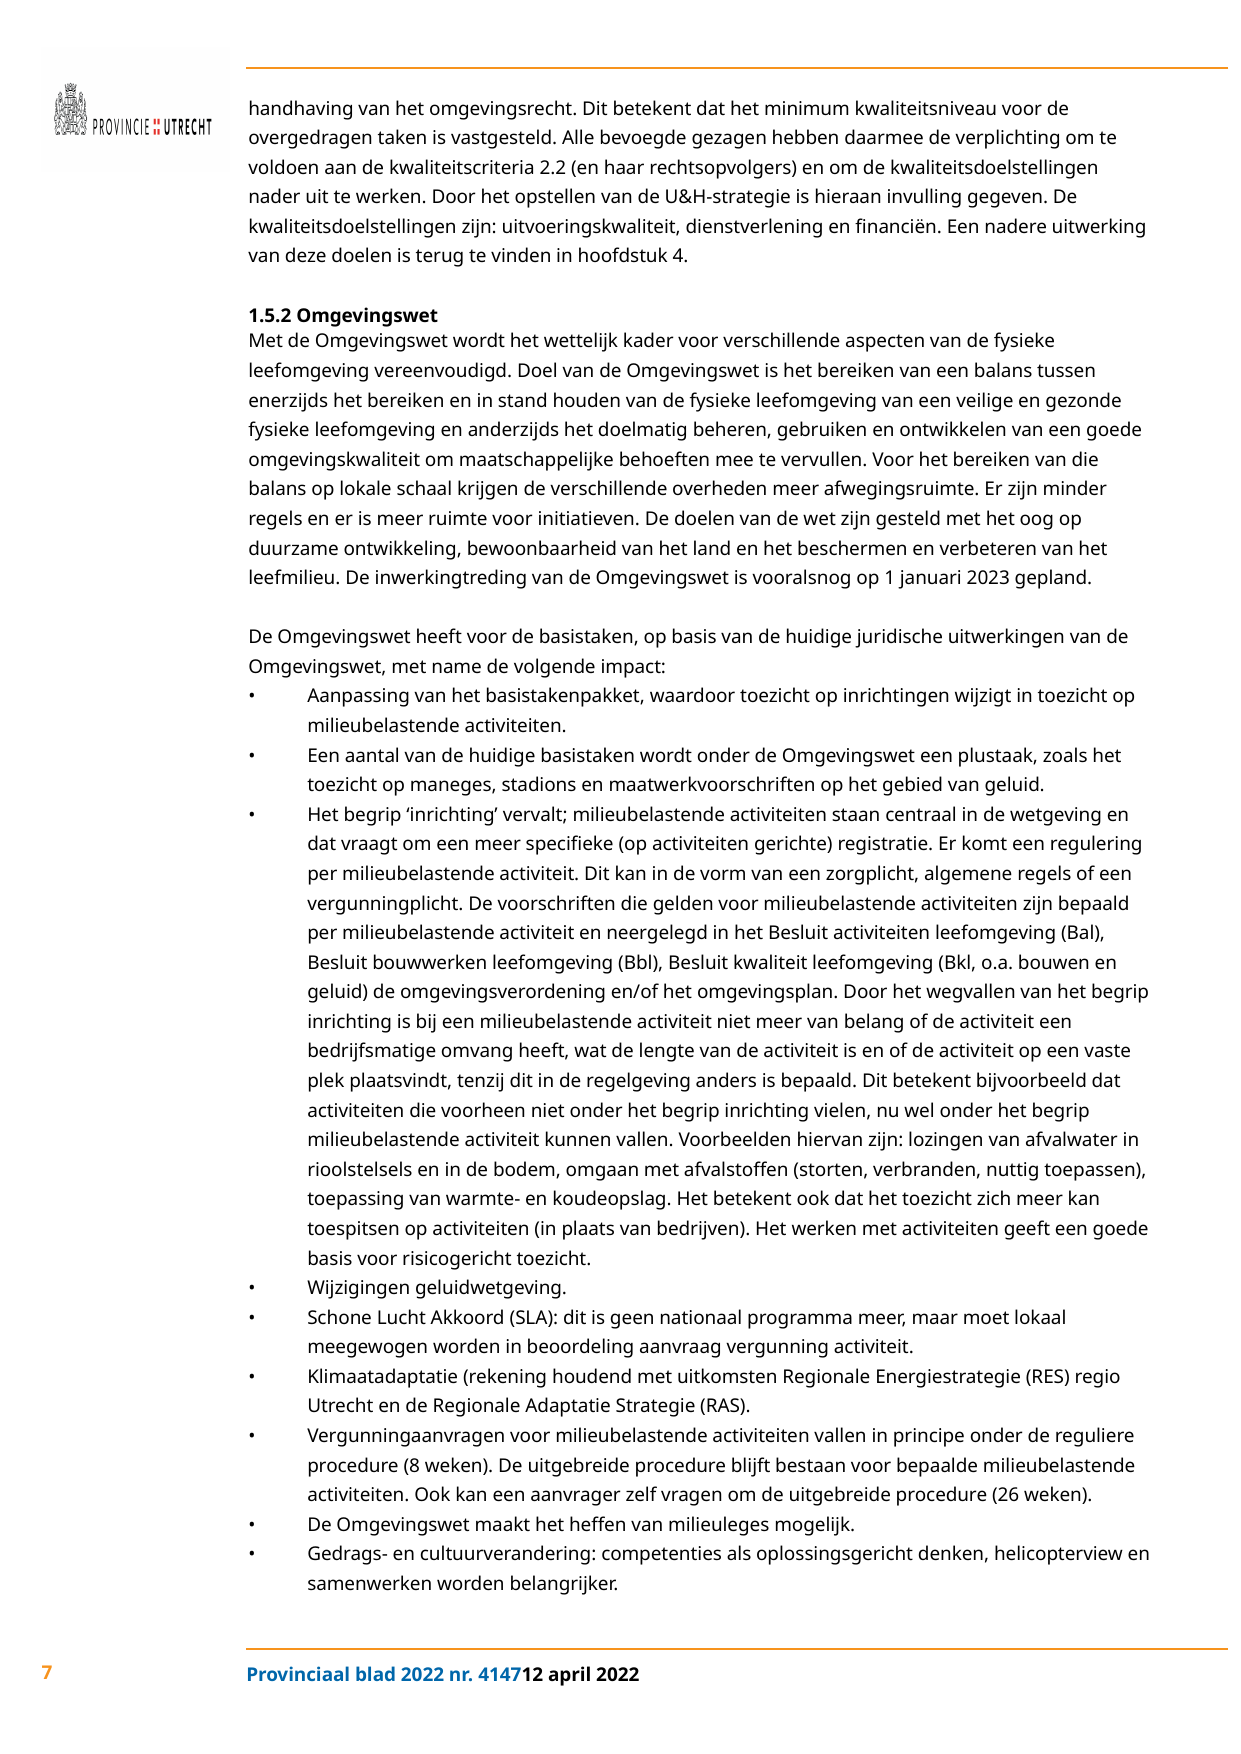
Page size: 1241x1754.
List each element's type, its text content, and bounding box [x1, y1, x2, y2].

list Aanpassing van het basistakenpakket, waardoor toezicht op inrichtingen wijzigt in toezicht op milieubelastende activiteiten. [248, 683, 1152, 738]
list De Omgevingswet maakt het heffen van milieuleges mogelijk. [248, 1511, 1152, 1537]
list Gedrags- en cultuurverandering: competenties als oplossingsgericht denken, helicopterview en samenwerken worden belangrijker. [248, 1541, 1152, 1596]
text De Omgevingswet heeft voor de basistaken, op basis van de huidige juridische uitwerkingen van de Omgevingswet, met name de volgende impact: [248, 623, 1152, 679]
list Wijzigingen geluidwetgeving. [248, 1274, 1152, 1300]
list Klimaatadaptatie (rekening houdend met uitkomsten Regionale Energiestrategie (RES) regio Utrecht en de Regionale Adaptatie Strategie (RAS). [248, 1363, 1152, 1418]
list Vergunningaanvragen voor milieubelastende activiteiten vallen in principe onder de reguliere procedure (8 weken). De uitgebreide procedure blijft bestaan voor bepaalde milieubelastende activiteiten. Ook kan een aanvrager zelf vragen om de uitgebreide procedure (26 weken). [248, 1422, 1152, 1507]
text 1.5.2 Omgevingswet [248, 302, 1152, 328]
list Schone Lucht Akkoord (SLA): dit is geen nationaal programma meer, maar moet lokaal meegewogen worden in beoordeling aanvraag vergunning activiteit. [248, 1304, 1152, 1359]
text Met de Omgevingswet wordt het wettelijk kader voor verschillende aspecten van de fysieke leefomgeving vereenvoudigd. Doel van de Omgevingswet is het bereiken van een balans tussen enerzijds het bereiken en in stand houden van de fysieke leefomgeving van een veilige en gezonde fysieke leefomgeving en anderzijds het doelmatig beheren, gebruiken en ontwikkelen van een goede omgevingskwaliteit om maatschappelijke behoeften mee te vervullen. Voor het bereiken van die balans op lokale schaal krijgen de verschillende overheden meer afwegingsruimte. Er zijn minder regels en er is meer ruimte voor initiatieven. De doelen van de wet zijn gesteld met het oog op duurzame ontwikkeling, bewoonbaarheid van het land en het beschermen en verbeteren van het leefmilieu. De inwerkingtreding van de Omgevingswet is vooralsnog op 1 januari 2023 gepland. [248, 328, 1152, 590]
picture [41, 47, 231, 172]
list Het begrip ‘inrichting’ vervalt; milieubelastende activiteiten staan centraal in de wetgeving en dat vraagt om een meer specifieke (op activiteiten gerichte) registratie. Er komt een regulering per milieubelastende activiteit. Dit kan in de vorm van een zorgplicht, algemene regels of een vergunningplicht. De voorschriften die gelden voor milieubelastende activiteiten zijn bepaald per milieubelastende activiteit en neergelegd in het Besluit activiteiten leefomgeving (Bal), Besluit bouwwerken leefomgeving (Bbl), Besluit kwaliteit leefomgeving (Bkl, o.a. bouwen en geluid) de omgevingsverordening en/of het omgevingsplan. Door het wegvallen van het begrip inrichting is bij een milieubelastende activiteit niet meer van belang of de activiteit een bedrijfsmatige omvang heeft, wat de lengte van de activiteit is en of de activiteit op een vaste plek plaatsvindt, tenzij dit in de regelgeving anders is bepaald. Dit betekent bijvoorbeeld dat activiteiten die voorheen niet onder het begrip inrichting vielen, nu wel onder het begrip milieubelastende activiteit kunnen vallen. Voorbeelden hiervan zijn: lozingen van afvalwater in rioolstelsels en in de bodem, omgaan met afvalstoffen (storten, verbranden, nuttig toepassen), toepassing van warmte- en koudeopslag. Het betekent ook dat het toezicht zich meer kan toespitsen op activiteiten (in plaats van bedrijven). Het werken met activiteiten geeft een goede basis voor risicogericht toezicht. [248, 801, 1152, 1270]
list Een aantal van de huidige basistaken wordt onder de Omgevingswet een plustaak, zoals het toezicht op maneges, stadions en maatwerkvoorschriften op het gebied van geluid. [248, 742, 1152, 797]
text handhaving van het omgevingsrecht. Dit betekent dat het minimum kwaliteitsniveau voor de overgedragen taken is vastgesteld. Alle bevoegde gezagen hebben daarmee de verplichting om te voldoen aan de kwaliteitscriteria 2.2 (en haar rechtsopvolgers) en om de kwaliteitsdoelstellingen nader uit te werken. Door het opstellen van de U&H-strategie is hieraan invulling gegeven. De kwaliteitsdoelstellingen zijn: uitvoeringskwaliteit, dienstverlening en financiën. Een nadere uitwerking van deze doelen is terug te vinden in hoofdstuk 4. [248, 95, 1152, 268]
